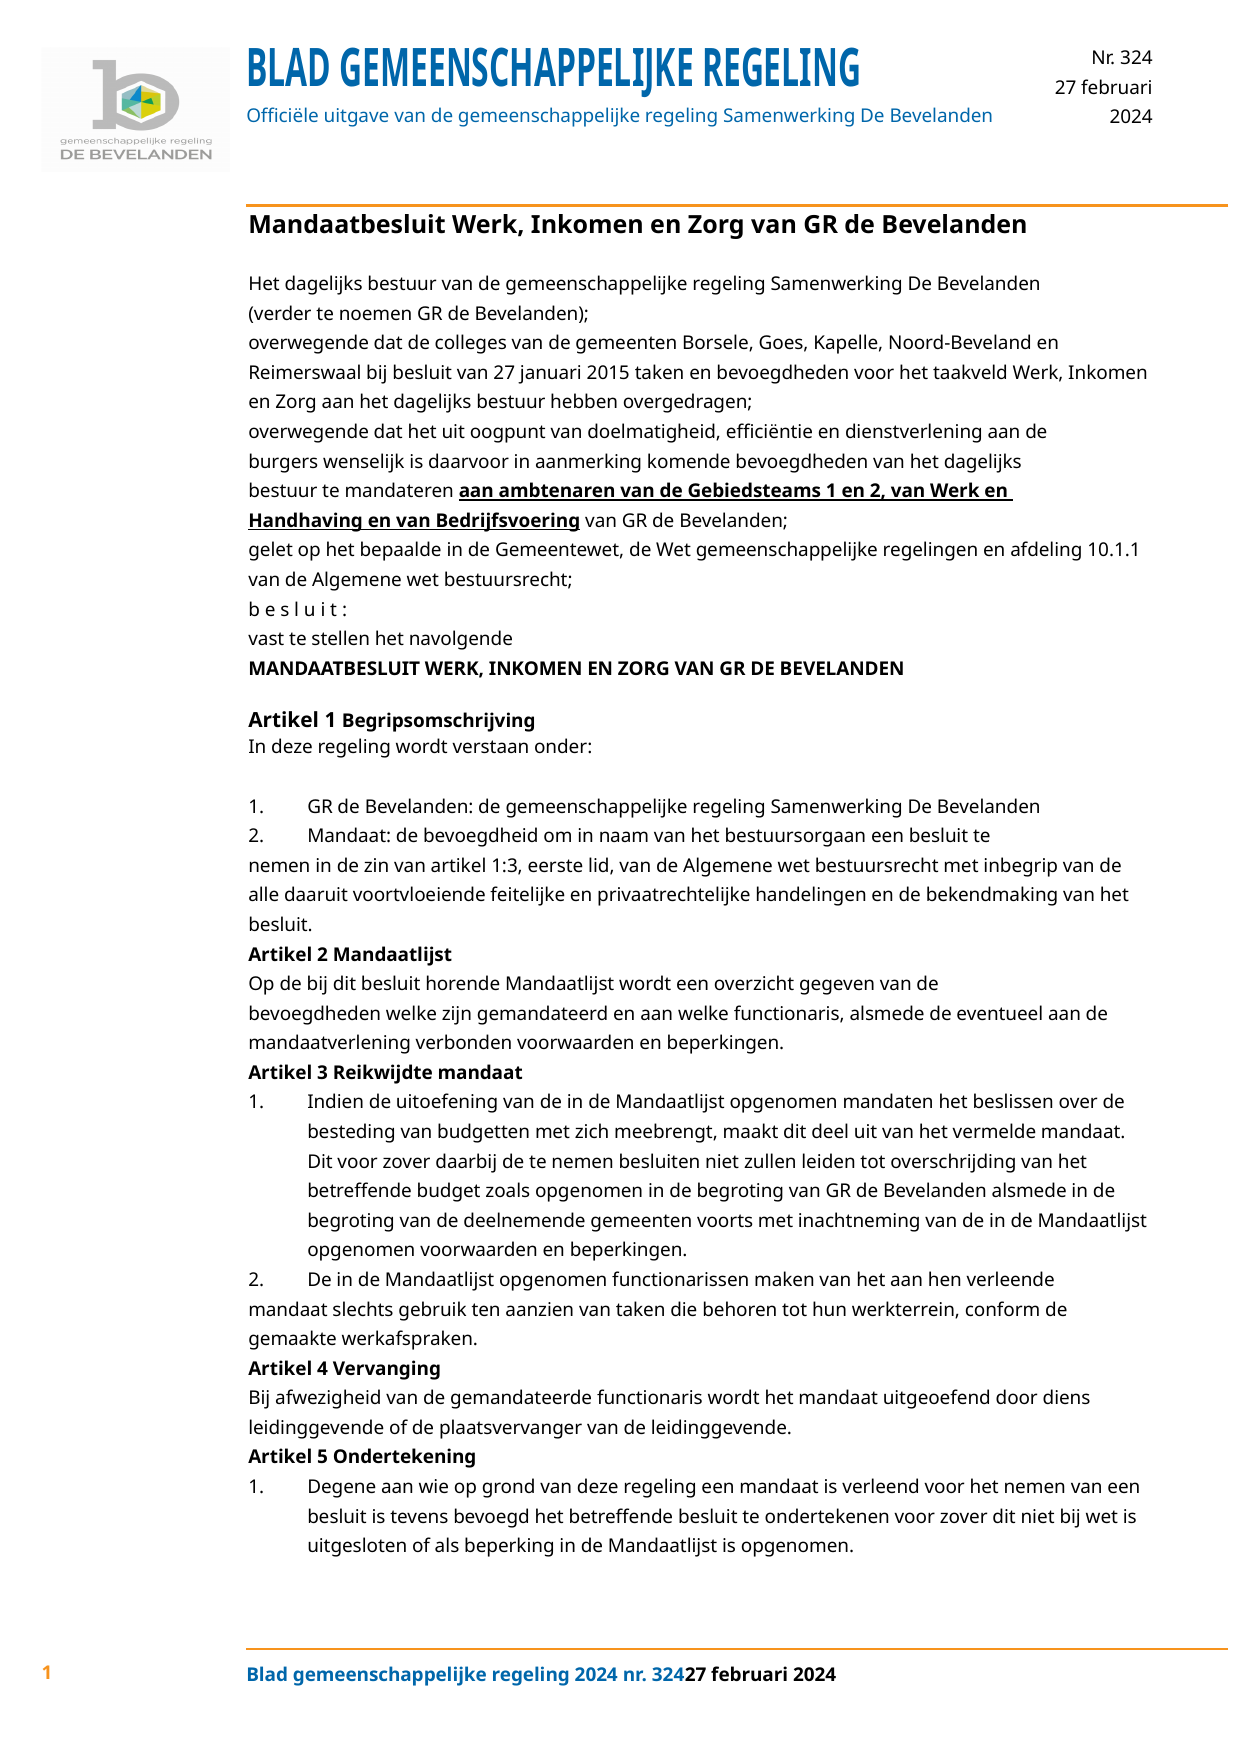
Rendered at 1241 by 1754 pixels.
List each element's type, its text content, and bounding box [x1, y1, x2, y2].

text vast te stellen het navolgende [248, 625, 1152, 651]
list GR de Bevelanden: de gemeenschappelijke regeling Samenwerking De Bevelanden [248, 793, 1152, 819]
text Het dagelijks bestuur van de gemeenschappelijke regeling Samenwerking De Bevelanden [248, 270, 1152, 296]
text overwegende dat de colleges van de gemeenten Borsele, Goes, Kapelle, Noord-Beveland en Reimerswaal bij besluit van 27 januari 2015 taken en bevoegdheden voor het taakveld Werk, Inkomen en Zorg aan het dagelijks bestuur hebben overgedragen; [248, 329, 1152, 414]
text mandaat slechts gebruik ten aanzien van taken die behoren tot hun werkterrein, conform de gemaakte werkafspraken. [248, 1296, 1152, 1351]
text gelet op het bepaalde in de Gemeentewet, de Wet gemeenschappelijke regelingen en afdeling 10.1.1 van de Algemene wet bestuursrecht; [248, 537, 1152, 592]
text Artikel 1 Begripsomschrijving [248, 705, 1152, 734]
text Bij afwezigheid van de gemandateerde functionaris wordt het mandaat uitgeoefend door diens leidinggevende of de plaatsvervanger van de leidinggevende. [248, 1384, 1152, 1440]
text Artikel 5 Ondertekening [248, 1444, 1152, 1469]
text Handhaving en van Bedrijfsvoering van GR de Bevelanden; [248, 507, 1152, 533]
list Mandaat: de bevoegdheid om in naam van het bestuursorgaan een besluit te [248, 822, 1152, 848]
text Artikel 4 Vervanging [248, 1355, 1152, 1381]
text bevoegdheden welke zijn gemandateerd en aan welke functionaris, alsmede de eventueel aan de mandaatverlening verbonden voorwaarden en beperkingen. [248, 1000, 1152, 1055]
list De in de Mandaatlijst opgenomen functionarissen maken van het aan hen verleende [248, 1266, 1152, 1292]
text Artikel 3 Reikwijdte mandaat [248, 1059, 1152, 1085]
text burgers wenselijk is daarvoor in aanmerking komende bevoegdheden van het dagelijks [248, 448, 1152, 473]
picture [41, 47, 231, 172]
list Degene aan wie op grond van deze regeling een mandaat is verleend voor het nemen van een besluit is tevens bevoegd het betreffende besluit te ondertekenen voor zover dit niet bij wet is uitgesloten of als beperking in de Mandaatlijst is opgenomen. [248, 1473, 1152, 1558]
text MANDAATBESLUIT WERK, INKOMEN EN ZORG VAN GR DE BEVELANDEN [248, 655, 1152, 681]
text Op de bij dit besluit horende Mandaatlijst wordt een overzicht gegeven van de [248, 970, 1152, 996]
text overwegende dat het uit oogpunt van doelmatigheid, efficiëntie en dienstverlening aan de [248, 418, 1152, 444]
text bestuur te mandateren aan ambtenaren van de Gebiedsteams 1 en 2, van Werk en [248, 477, 1152, 503]
text Mandaatbesluit Werk, Inkomen en Zorg van GR de Bevelanden [248, 207, 1152, 241]
text (verder te noemen GR de Bevelanden); [248, 300, 1152, 326]
text nemen in de zin van artikel 1:3, eerste lid, van de Algemene wet bestuursrecht met inbegrip van de alle daaruit voortvloeiende feitelijke en privaatrechtelijke handelingen en de bekendmaking van het besluit. [248, 852, 1152, 937]
text b e s l u i t : [248, 596, 1152, 621]
text Artikel 2 Mandaatlijst [248, 941, 1152, 967]
list Indien de uitoefening van de in de Mandaatlijst opgenomen mandaten het beslissen over de besteding van budgetten met zich meebrengt, maakt dit deel uit van het vermelde mandaat. Dit voor zover daarbij de te nemen besluiten niet zullen leiden tot overschrijding van het betreffende budget zoals opgenomen in de begroting van GR de Bevelanden alsmede in de begroting van de deelnemende gemeenten voorts met inachtneming van de in de Mandaatlijst opgenomen voorwaarden en beperkingen. [248, 1089, 1152, 1262]
text In deze regeling wordt verstaan onder: [248, 734, 1152, 759]
